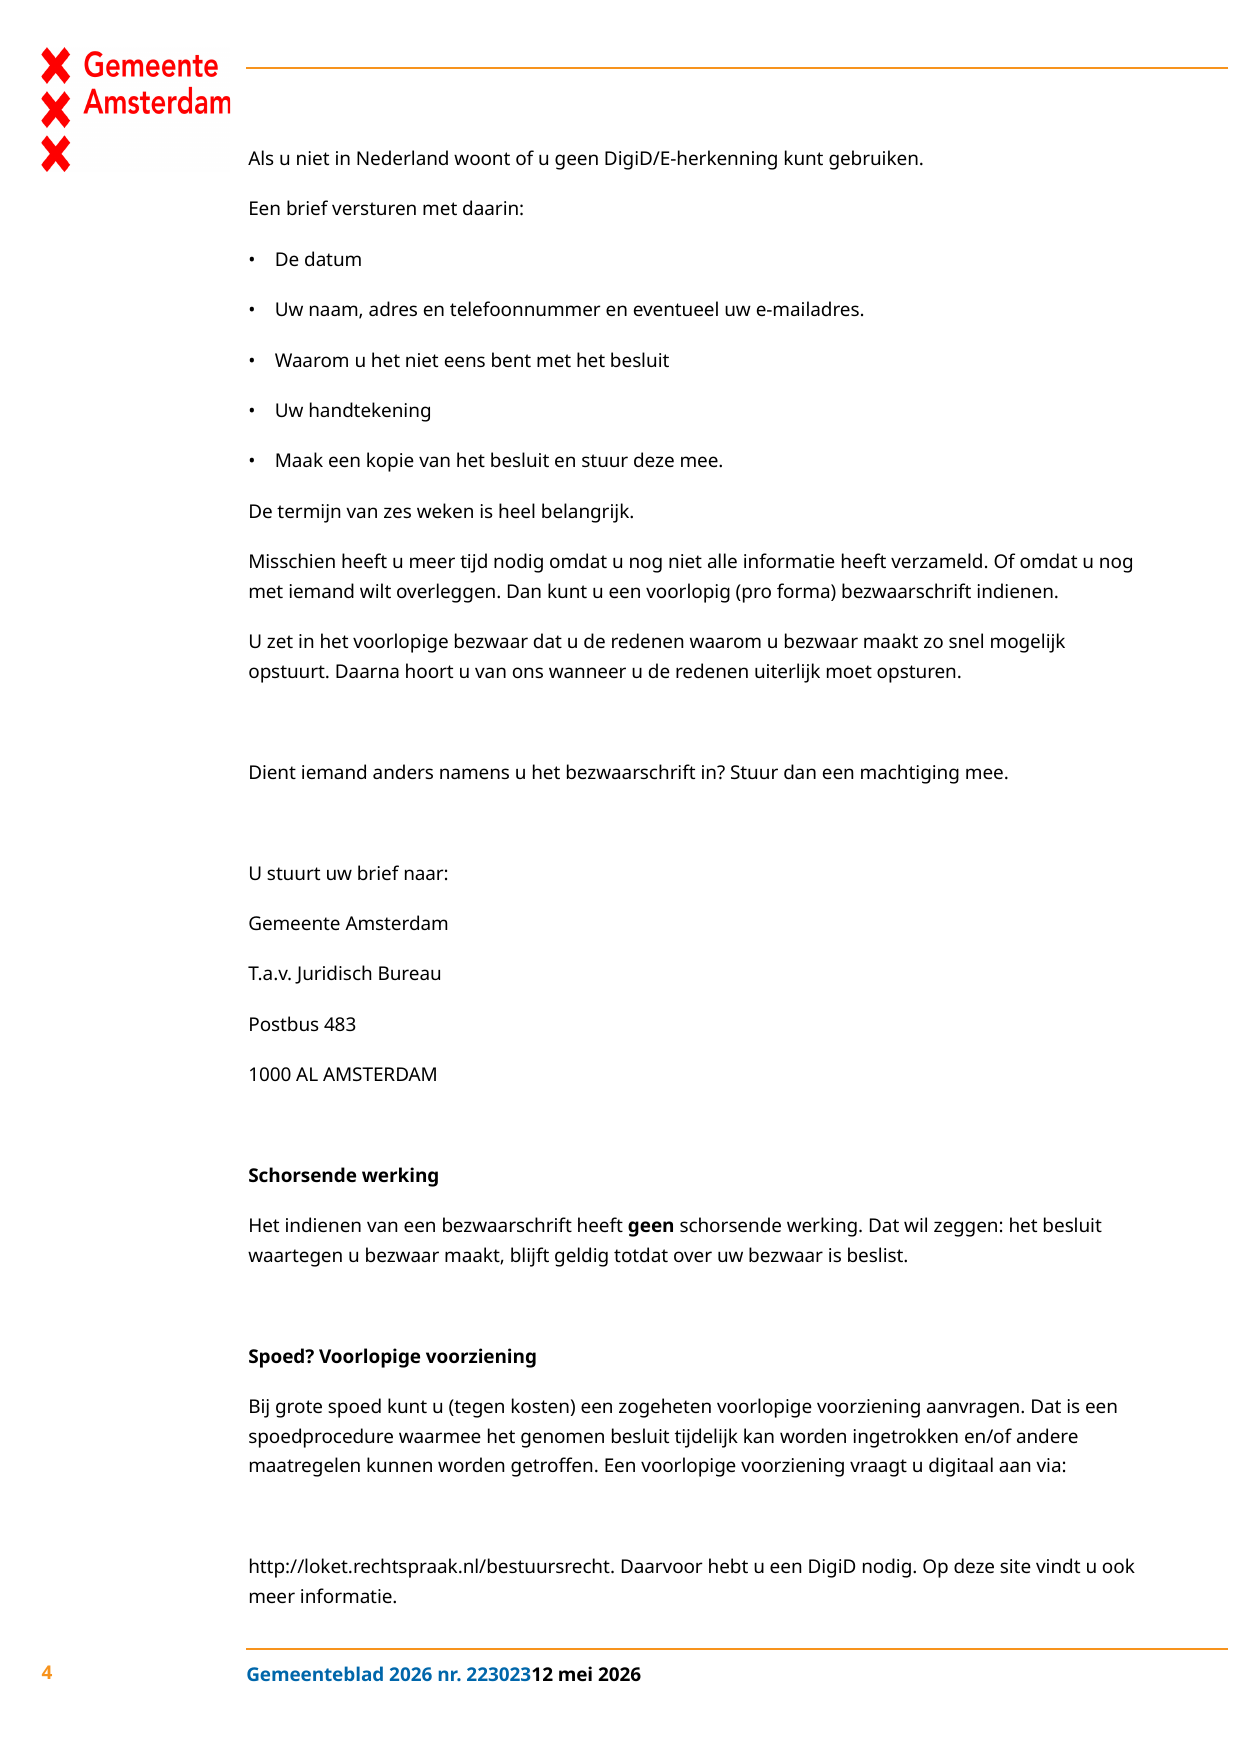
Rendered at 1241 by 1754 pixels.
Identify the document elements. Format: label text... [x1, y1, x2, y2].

text Een brief versturen met daarin: [248, 196, 1152, 221]
text 1000 AL AMSTERDAM [248, 1061, 1152, 1087]
text Dient iemand anders namens u het bezwaarschrift in? Stuur dan een machtiging mee. [248, 759, 1152, 785]
text • Waarom u het niet eens bent met het besluit [248, 347, 1152, 373]
text U zet in het voorlopige bezwaar dat u de redenen waarom u bezwaar maakt zo snel mogelijk opstuurt. Daarna hoort u van ons wanneer u de redenen uiterlijk moet opsturen. [248, 628, 1152, 684]
text De termijn van zes weken is heel belangrijk. [248, 498, 1152, 524]
text Als u niet in Nederland woont of u geen DigiD/E-herkenning kunt gebruiken. [248, 145, 1152, 171]
text Postbus 483 [248, 1011, 1152, 1037]
text Misschien heeft u meer tijd nodig omdat u nog niet alle informatie heeft verzameld. Of omdat u nog met iemand wilt overleggen. Dan kunt u een voorlopig (pro forma) bezwaarschrift indienen. [248, 548, 1152, 604]
text http://loket.rechtspraak.nl/bestuursrecht. Daarvoor hebt u een DigiD nodig. Op deze site vindt u ook meer informatie. [248, 1553, 1152, 1609]
text • Uw naam, adres en telefoonnummer en eventueel uw e-mailadres. [248, 296, 1152, 322]
text Het indienen van een bezwaarschrift heeft geen schorsende werking. Dat wil zeggen: het besluit waartegen u bezwaar maakt, blijft geldig totdat over uw bezwaar is beslist. [248, 1213, 1152, 1268]
text Schorsende werking [248, 1162, 1152, 1188]
text • Uw handtekening [248, 397, 1152, 423]
text Bij grote spoed kunt u (tegen kosten) een zogeheten voorlopige voorziening aanvragen. Dat is een spoedprocedure waarmee het genomen besluit tijdelijk kan worden ingetrokken en/of andere maatregelen kunnen worden getroffen. Een voorlopige voorziening vraagt u digitaal aan via: [248, 1393, 1152, 1478]
picture [41, 47, 231, 172]
text • De datum [248, 246, 1152, 272]
text • Maak een kopie van het besluit en stuur deze mee. [248, 448, 1152, 473]
text U stuurt uw brief naar: [248, 860, 1152, 886]
text Spoed? Voorlopige voorziening [248, 1343, 1152, 1369]
text Gemeente Amsterdam [248, 910, 1152, 936]
text T.a.v. Juridisch Bureau [248, 961, 1152, 986]
